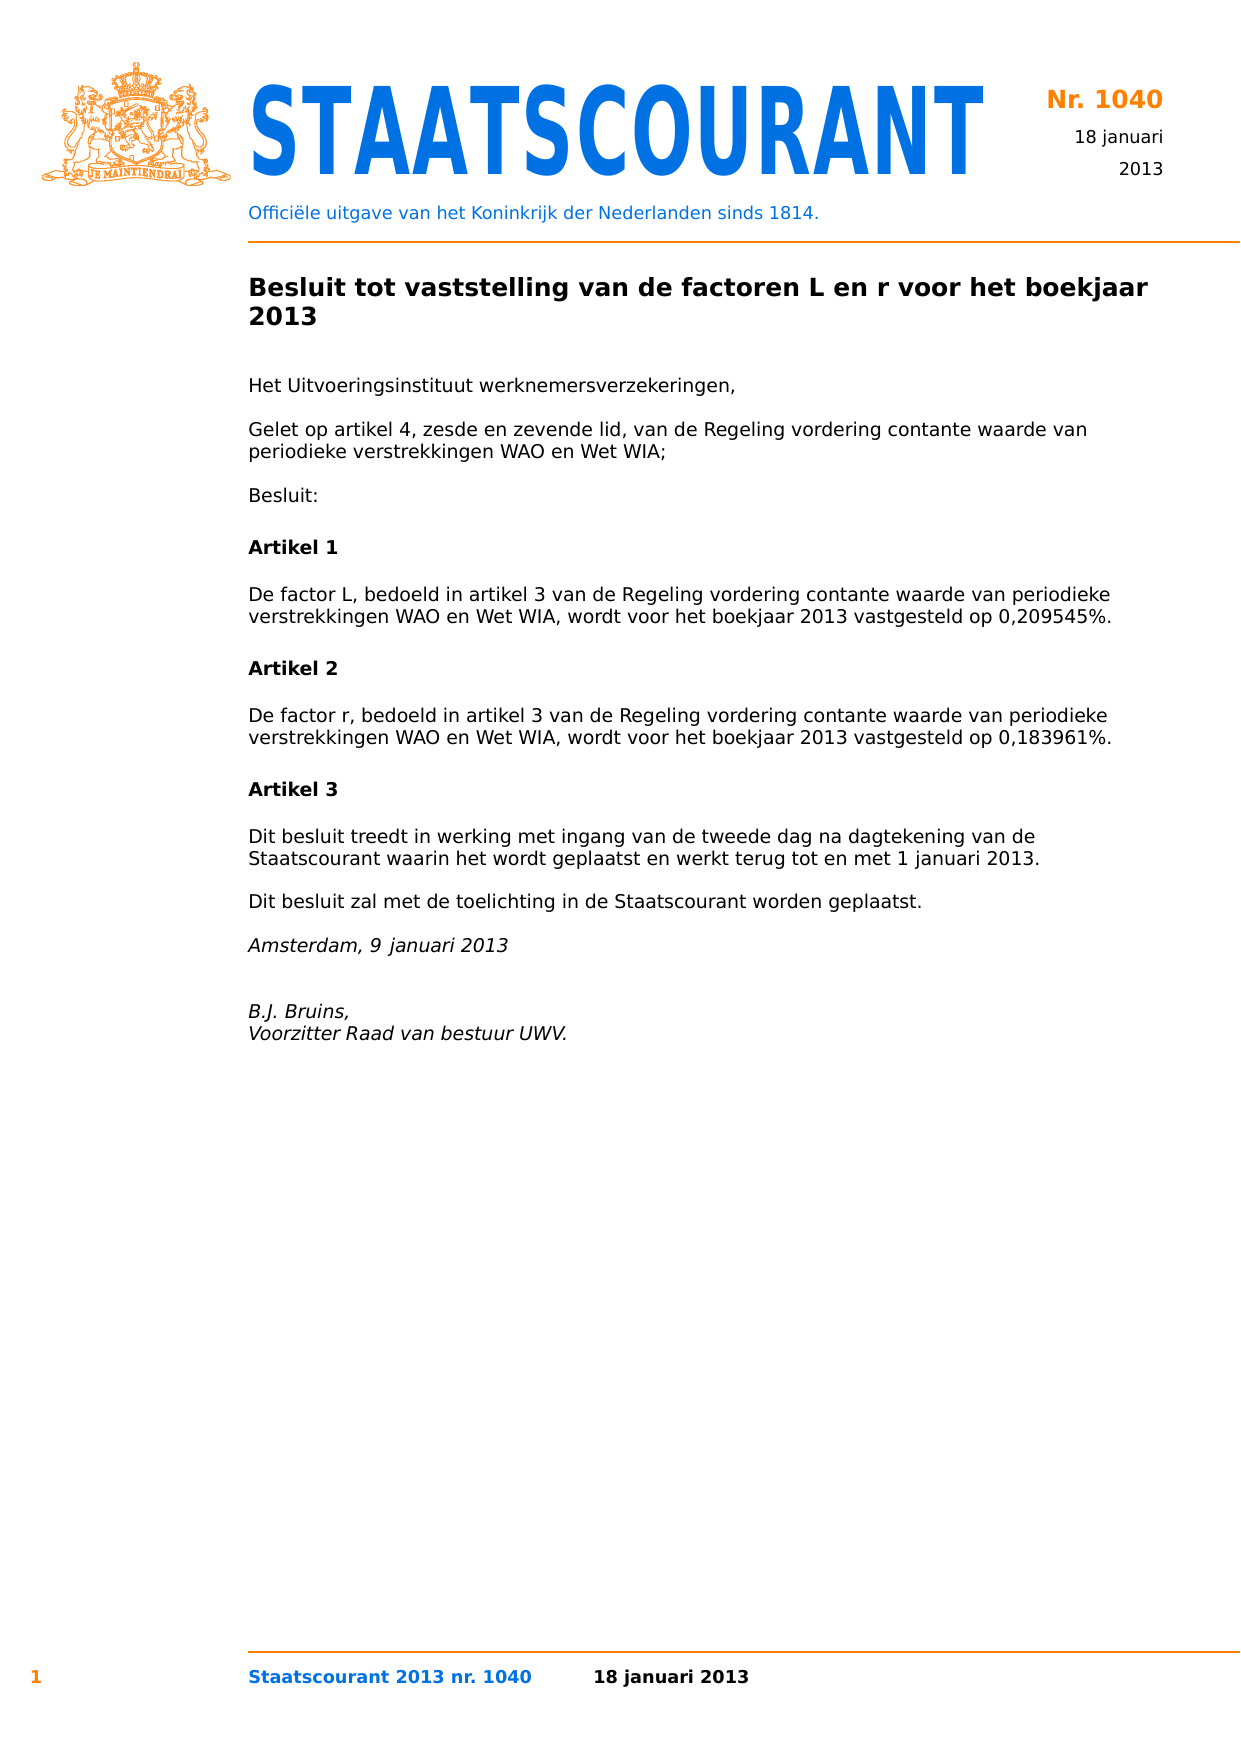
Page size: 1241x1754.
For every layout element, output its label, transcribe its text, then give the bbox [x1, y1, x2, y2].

text Dit besluit zal met de toelichting in de Staatscourant worden geplaatst. [248, 891, 1163, 913]
picture [41, 62, 231, 186]
text Gelet op artikel 4, zesde en zevende lid, van de Regeling vordering contante waarde van periodieke verstrekkingen WAO en Wet WIA; [248, 419, 1163, 463]
subtitle Artikel 1 [248, 537, 1163, 559]
text De factor r, bedoeld in artikel 3 van de Regeling vordering contante waarde van periodieke verstrekkingen WAO en Wet WIA, wordt voor het boekjaar 2013 vastgesteld op 0,183961%. [248, 705, 1163, 749]
table_cell Officiële uitgave van het Koninkrijk der Nederlanden sinds 1814. [248, 203, 1240, 241]
subtitle Artikel 3 [248, 779, 1163, 801]
table_cell 18 januari [998, 121, 1240, 153]
text Besluit: [248, 485, 1163, 507]
text De factor L, bedoeld in artikel 3 van de Regeling vordering contante waarde van periodieke verstrekkingen WAO en Wet WIA, wordt voor het boekjaar 2013 vastgesteld op 0,209545%. [248, 584, 1163, 628]
subtitle Besluit tot vaststelling van de factoren L en r voor het boekjaar 2013 [248, 273, 1163, 331]
table_header STAATSCOURANT [248, 62, 998, 203]
text B.J. Bruins, Voorzitter Raad van bestuur UWV. [248, 979, 1163, 1045]
text Dit besluit treedt in werking met ingang van de tweede dag na dagtekening van de Staatscourant waarin het wordt geplaatst en werkt terug tot en met 1 januari 2013. [248, 826, 1163, 869]
table_cell 2013 [998, 153, 1240, 203]
subtitle Artikel 2 [248, 658, 1163, 680]
table_header [25, 62, 248, 241]
table_header Nr. 1040 [998, 62, 1240, 121]
text Het Uitvoeringsinstituut werknemersverzekeringen, [248, 375, 1163, 397]
text Amsterdam, 9 januari 2013 [248, 935, 1163, 957]
